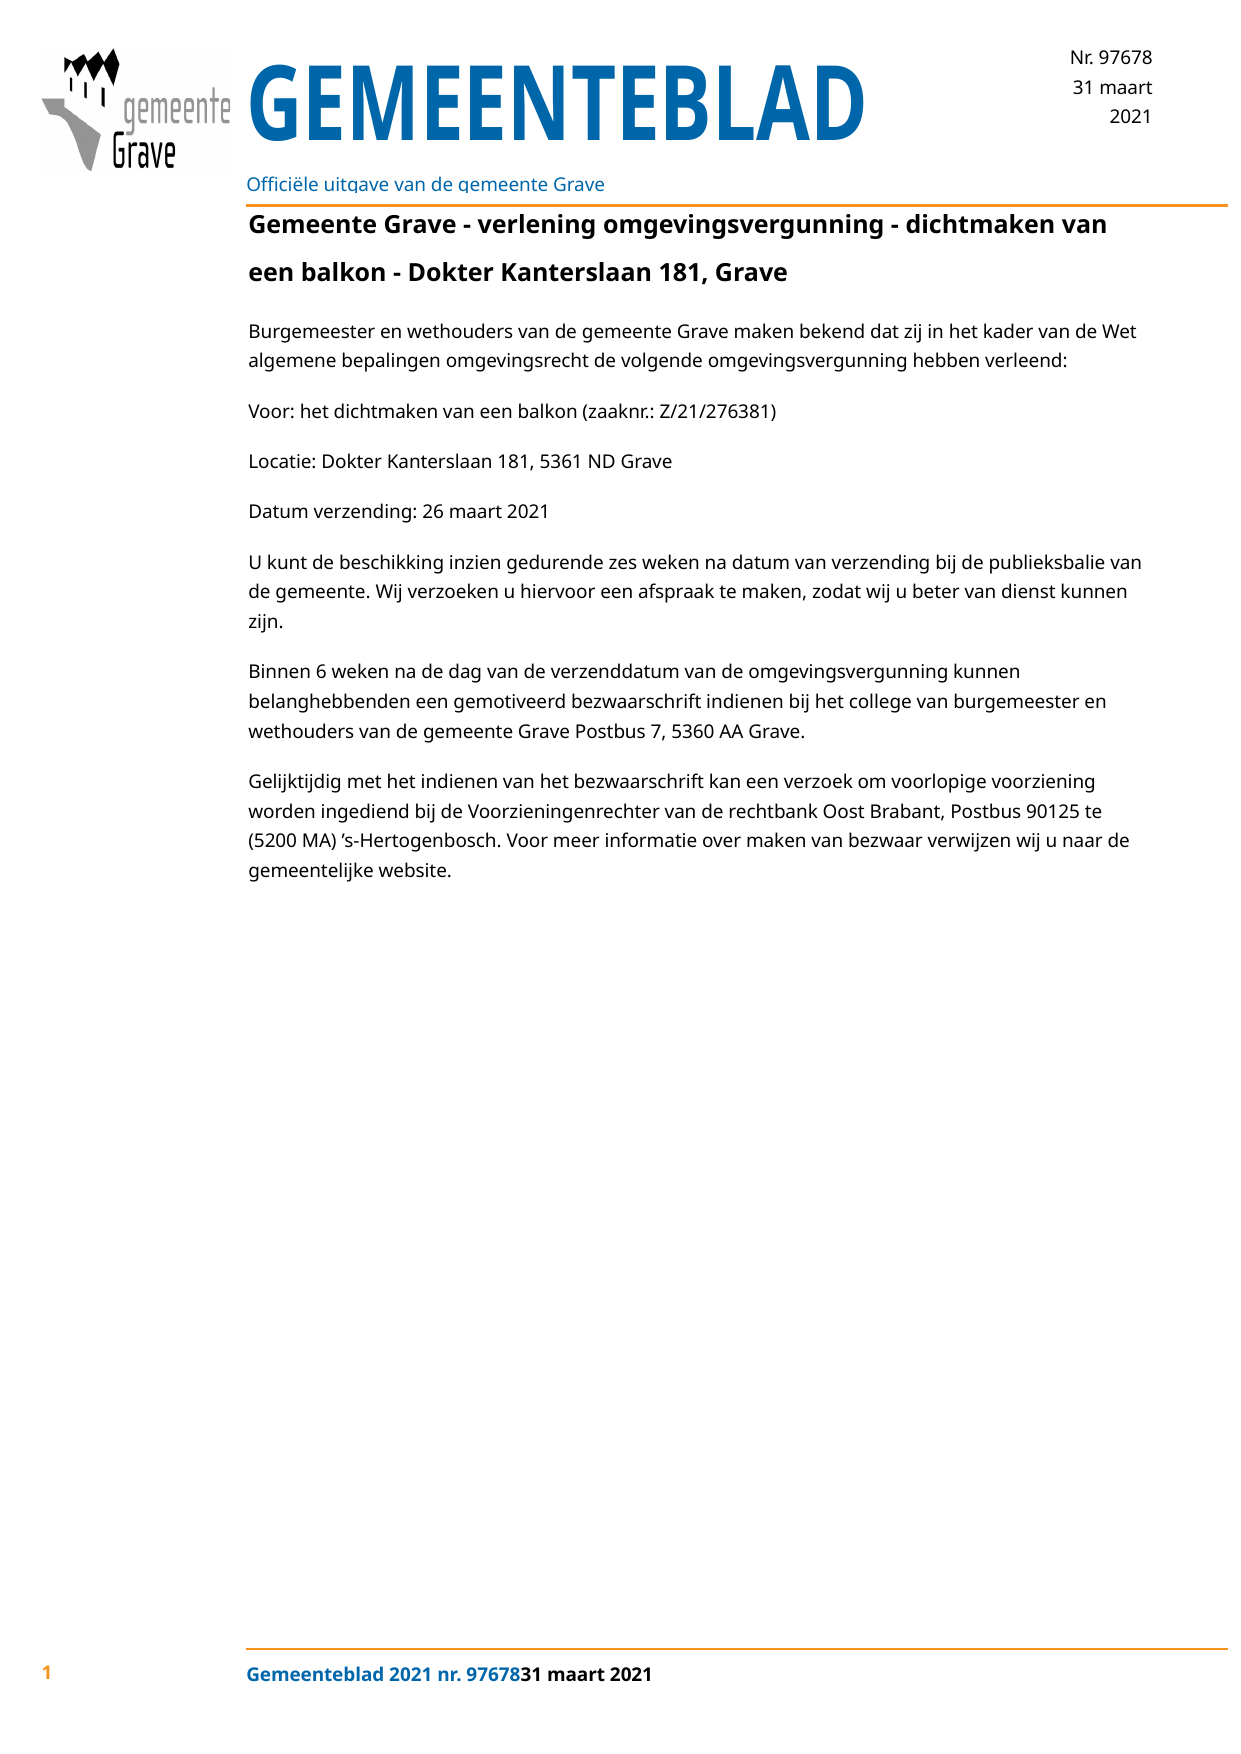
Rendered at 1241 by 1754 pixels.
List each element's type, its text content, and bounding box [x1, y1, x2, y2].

text Burgemeester en wethouders van de gemeente Grave maken bekend dat zij in het kader van de Wet algemene bepalingen omgevingsrecht de volgende omgevingsvergunning hebben verleend: [248, 318, 1152, 373]
text Datum verzending: 26 maart 2021 [248, 499, 1152, 524]
picture [41, 47, 231, 172]
text U kunt de beschikking inzien gedurende zes weken na datum van verzending bij de publieksbalie van de gemeente. Wij verzoeken u hiervoor een afspraak te maken, zodat wij u beter van dienst kunnen zijn. [248, 549, 1152, 634]
text Locatie: Dokter Kanterslaan 181, 5361 ND Grave [248, 448, 1152, 474]
text Gemeente Grave - verlening omgevingsvergunning - dichtmaken van een balkon - Dokter Kanterslaan 181, Grave [248, 207, 1152, 288]
text Binnen 6 weken na de dag van de verzenddatum van de omgevingsvergunning kunnen belanghebbenden een gemotiveerd bezwaarschrift indienen bij het college van burgemeester en wethouders van de gemeente Grave Postbus 7, 5360 AA Grave. [248, 659, 1152, 744]
text Gelijktijdig met het indienen van het bezwaarschrift kan een verzoek om voorlopige voorziening worden ingediend bij de Voorzieningenrechter van de rechtbank Oost Brabant, Postbus 90125 te (5200 MA) ’s-Hertogenbosch. Voor meer informatie over maken van bezwaar verwijzen wij u naar de gemeentelijke website. [248, 768, 1152, 883]
text Voor: het dichtmaken van een balkon (zaaknr.: Z/21/276381) [248, 398, 1152, 424]
